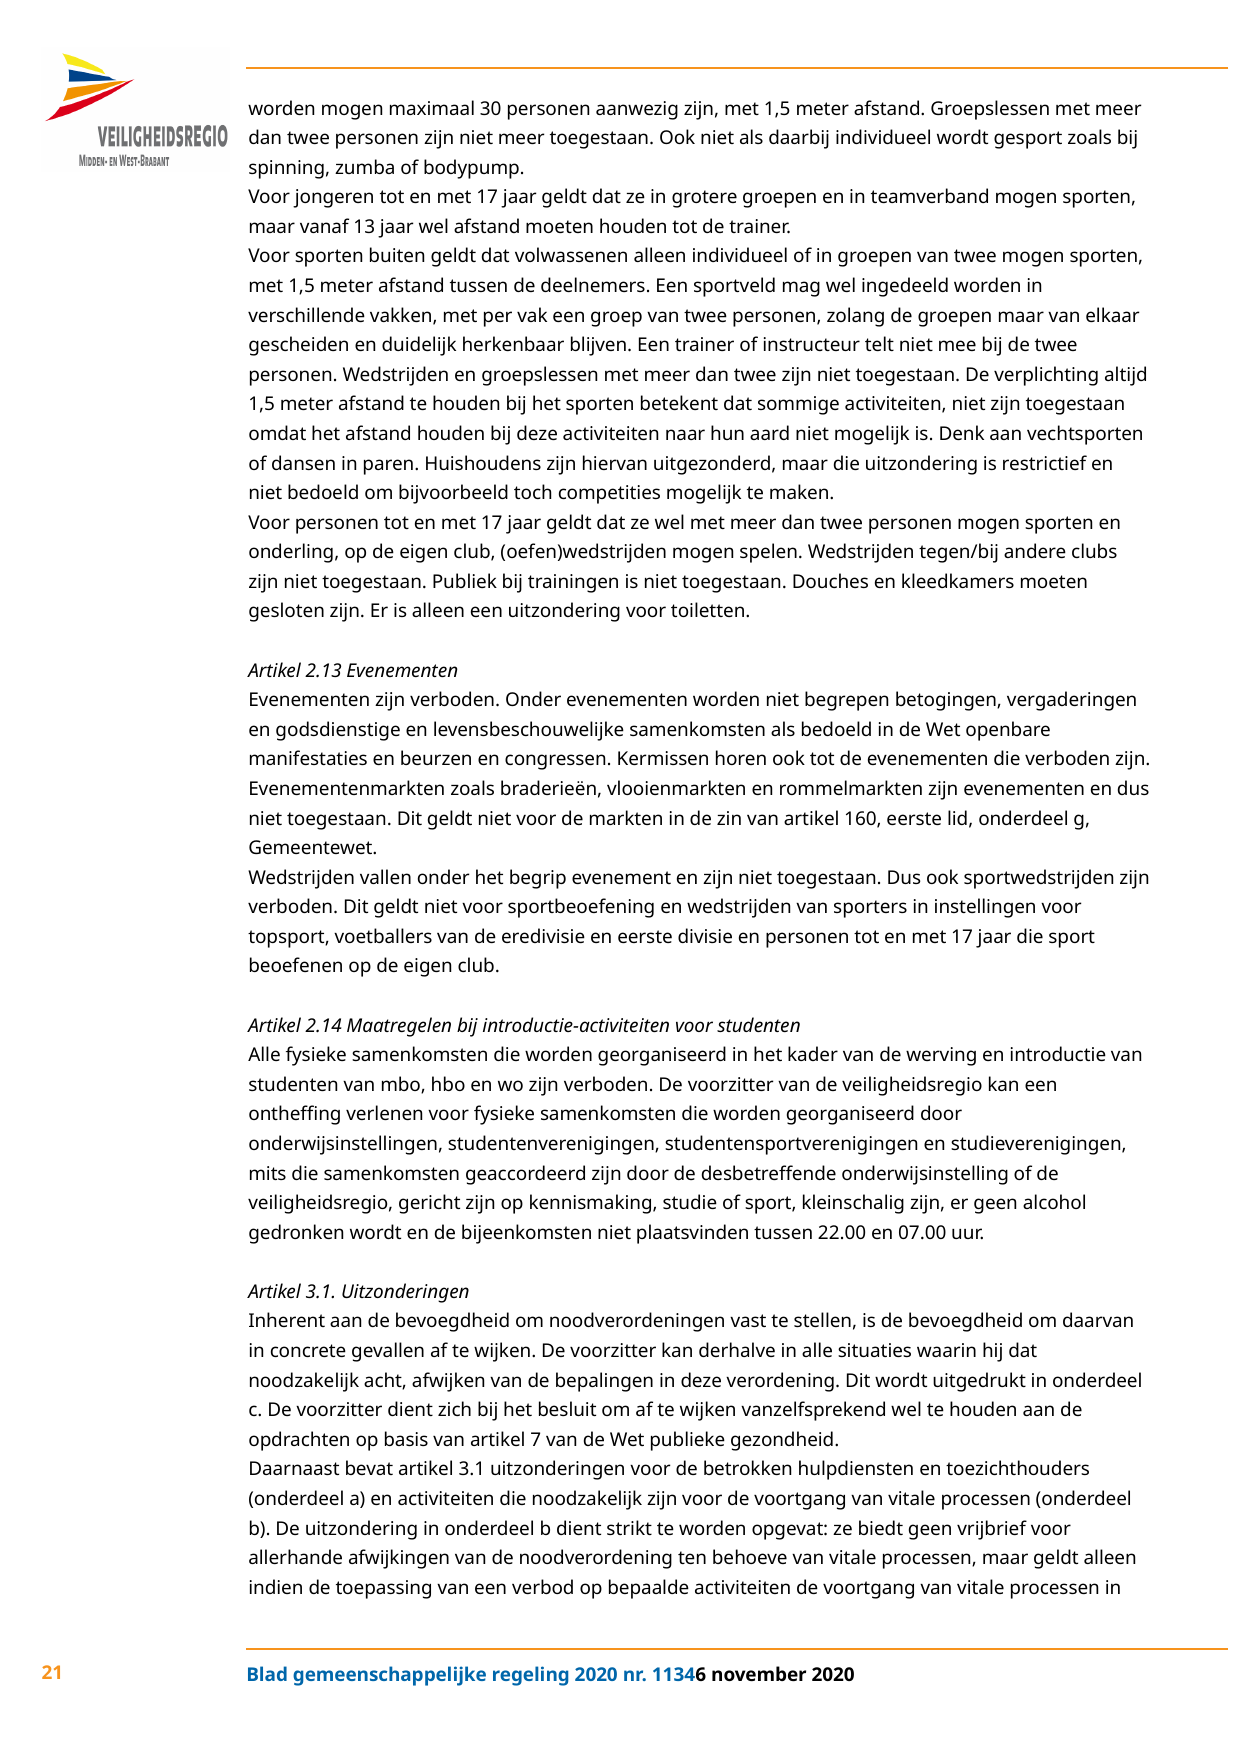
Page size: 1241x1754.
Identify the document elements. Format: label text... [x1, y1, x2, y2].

text Artikel 2.14 Maatregelen bij introductie-activiteiten voor studenten [248, 1012, 1152, 1038]
text Evenementen zijn verboden. Onder evenementen worden niet begrepen betogingen, vergaderingen en godsdienstige en levensbeschouwelijke samenkomsten als bedoeld in de Wet openbare manifestaties en beurzen en congressen. Kermissen horen ook tot de evenementen die verboden zijn. Evenementenmarkten zoals braderieën, vlooienmarkten en rommelmarkten zijn evenementen en dus niet toegestaan. Dit geldt niet voor de markten in de zin van artikel 160, eerste lid, onderdeel g, Gemeentewet. [248, 686, 1152, 860]
text Alle fysieke samenkomsten die worden georganiseerd in het kader van de werving en introductie van studenten van mbo, hbo en wo zijn verboden. De voorzitter van de veiligheidsregio kan een ontheffing verlenen voor fysieke samenkomsten die worden georganiseerd door onderwijsinstellingen, studentenverenigingen, studentensportverenigingen en studieverenigingen, mits die samenkomsten geaccordeerd zijn door de desbetreffende onderwijsinstelling of de veiligheidsregio, gericht zijn op kennismaking, studie of sport, kleinschalig zijn, er geen alcohol gedronken wordt en de bijeenkomsten niet plaatsvinden tussen 22.00 en 07.00 uur. [248, 1041, 1152, 1245]
picture [41, 47, 231, 172]
text worden mogen maximaal 30 personen aanwezig zijn, met 1,5 meter afstand. Groepslessen met meer dan twee personen zijn niet meer toegestaan. Ook niet als daarbij individueel wordt gesport zoals bij spinning, zumba of bodypump. [248, 95, 1152, 180]
text Artikel 2.13 Evenementen [248, 657, 1152, 683]
text Inherent aan de bevoegdheid om noodverordeningen vast te stellen, is de bevoegdheid om daarvan in concrete gevallen af te wijken. De voorzitter kan derhalve in alle situaties waarin hij dat noodzakelijk acht, afwijken van de bepalingen in deze verordening. Dit wordt uitgedrukt in onderdeel c. De voorzitter dient zich bij het besluit om af te wijken vanzelfsprekend wel te houden aan de opdrachten op basis van artikel 7 van de Wet publieke gezondheid. [248, 1308, 1152, 1452]
text Voor personen tot en met 17 jaar geldt dat ze wel met meer dan twee personen mogen sporten en onderling, op de eigen club, (oefen)wedstrijden mogen spelen. Wedstrijden tegen/bij andere clubs zijn niet toegestaan. Publiek bij trainingen is niet toegestaan. Douches en kleedkamers moeten gesloten zijn. Er is alleen een uitzondering voor toiletten. [248, 509, 1152, 623]
text Daarnaast bevat artikel 3.1 uitzonderingen voor de betrokken hulpdiensten en toezichthouders (onderdeel a) en activiteiten die noodzakelijk zijn voor de voortgang van vitale processen (onderdeel b). De uitzondering in onderdeel b dient strikt te worden opgevat: ze biedt geen vrijbrief voor allerhande afwijkingen van de noodverordening ten behoeve van vitale processen, maar geldt alleen indien de toepassing van een verbod op bepaalde activiteiten de voortgang van vitale processen in [248, 1456, 1152, 1600]
text Artikel 3.1. Uitzonderingen [248, 1278, 1152, 1304]
text Wedstrijden vallen onder het begrip evenement en zijn niet toegestaan. Dus ook sportwedstrijden zijn verboden. Dit geldt niet voor sportbeoefening en wedstrijden van sporters in instellingen voor topsport, voetballers van de eredivisie en eerste divisie en personen tot en met 17 jaar die sport beoefenen op de eigen club. [248, 864, 1152, 978]
text Voor sporten buiten geldt dat volwassenen alleen individueel of in groepen van twee mogen sporten, met 1,5 meter afstand tussen de deelnemers. Een sportveld mag wel ingedeeld worden in verschillende vakken, met per vak een groep van twee personen, zolang de groepen maar van elkaar gescheiden en duidelijk herkenbaar blijven. Een trainer of instructeur telt niet mee bij de twee personen. Wedstrijden en groepslessen met meer dan twee zijn niet toegestaan. De verplichting altijd 1,5 meter afstand te houden bij het sporten betekent dat sommige activiteiten, niet zijn toegestaan omdat het afstand houden bij deze activiteiten naar hun aard niet mogelijk is. Denk aan vechtsporten of dansen in paren. Huishoudens zijn hiervan uitgezonderd, maar die uitzondering is restrictief en niet bedoeld om bijvoorbeeld toch competities mogelijk te maken. [248, 243, 1152, 505]
text Voor jongeren tot en met 17 jaar geldt dat ze in grotere groepen en in teamverband mogen sporten, maar vanaf 13 jaar wel afstand moeten houden tot de trainer. [248, 183, 1152, 239]
